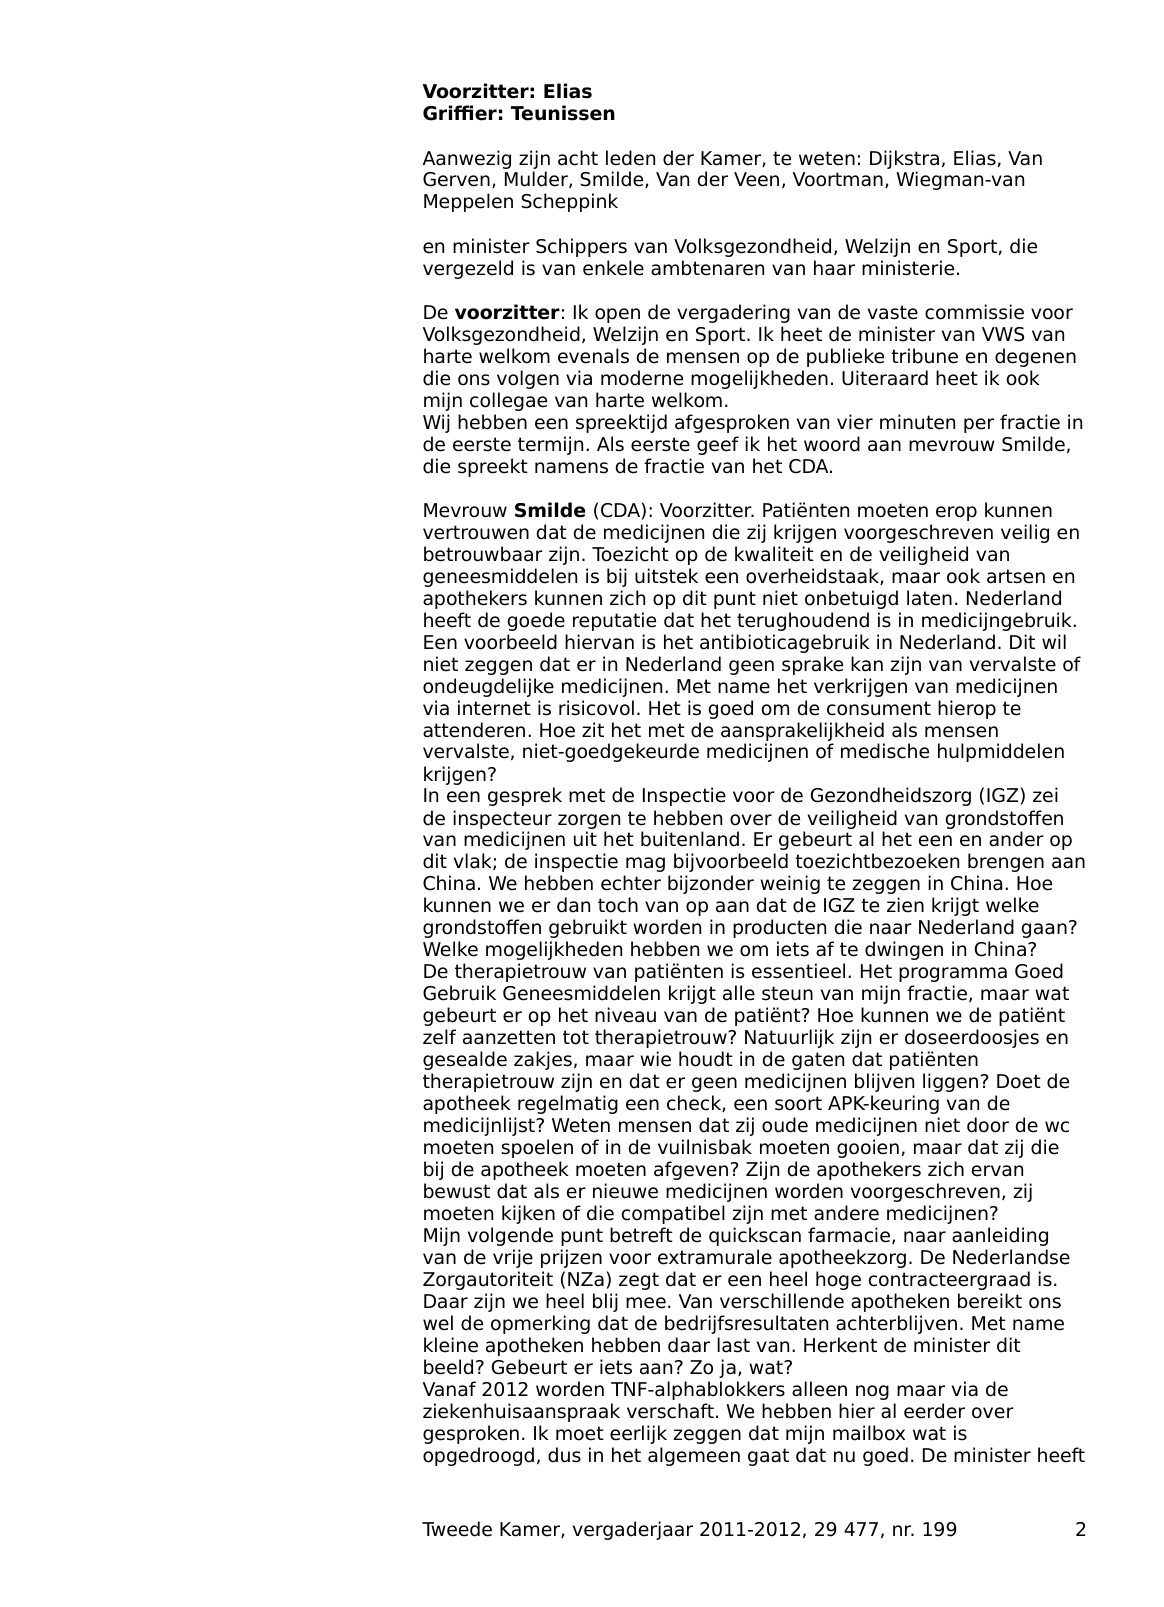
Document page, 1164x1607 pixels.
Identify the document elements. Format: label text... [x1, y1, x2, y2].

text De therapietrouw van patiënten is essentieel. Het programma Goed Gebruik Geneesmiddelen krijgt alle steun van mijn fractie, maar wat gebeurt er op het niveau van de patiënt? Hoe kunnen we de patiënt zelf aanzetten tot therapietrouw? Natuurlijk zijn er doseerdoosjes en gesealde zakjes, maar wie houdt in de gaten dat patiënten therapietrouw zijn en dat er geen medicijnen blijven liggen? Doet de apotheek regelmatig een check, een soort APK-keuring van de medicijnlijst? Weten mensen dat zij oude medicijnen niet door de wc moeten spoelen of in de vuilnisbak moeten gooien, maar dat zij die bij de apotheek moeten afgeven? Zijn de apothekers zich ervan bewust dat als er nieuwe medicijnen worden voorgeschreven, zij moeten kijken of die compatibel zijn met andere medicijnen? [422, 961, 1087, 1225]
text Griffier: Teunissen [422, 103, 1087, 125]
text De voorzitter: Ik open de vergadering van de vaste commissie voor Volksgezondheid, Welzijn en Sport. Ik heet de minister van VWS van harte welkom evenals de mensen op de publieke tribune en degenen die ons volgen via moderne mogelijkheden. Uiteraard heet ik ook mijn collegae van harte welkom. [422, 302, 1087, 412]
text Mijn volgende punt betreft de quickscan farmacie, naar aanleiding van de vrije prijzen voor extramurale apotheekzorg. De Nederlandse Zorgautoriteit (NZa) zegt dat er een heel hoge contracteergraad is. Daar zijn we heel blij mee. Van verschillende apotheken bereikt ons wel de opmerking dat de bedrijfsresultaten achterblijven. Met name kleine apotheken hebben daar last van. Herkent de minister dit beeld? Gebeurt er iets aan? Zo ja, wat? [422, 1225, 1087, 1379]
text en minister Schippers van Volksgezondheid, Welzijn en Sport, die vergezeld is van enkele ambtenaren van haar ministerie. [422, 236, 1087, 279]
text Vanaf 2012 worden TNF-alphablokkers alleen nog maar via de ziekenhuisaanspraak verschaft. We hebben hier al eerder over gesproken. Ik moet eerlijk zeggen dat mijn mailbox wat is opgedroogd, dus in het algemeen gaat dat nu goed. De minister heeft [422, 1379, 1087, 1467]
text Wij hebben een spreektijd afgesproken van vier minuten per fractie in de eerste termijn. Als eerste geef ik het woord aan mevrouw Smilde, die spreekt namens de fractie van het CDA. [422, 412, 1087, 477]
text Aanwezig zijn acht leden der Kamer, te weten: Dijkstra, Elias, Van Gerven, Mulder, Smilde, Van der Veen, Voortman, Wiegman-van Meppelen Scheppink [422, 147, 1087, 213]
text In een gesprek met de Inspectie voor de Gezondheidszorg (IGZ) zei de inspecteur zorgen te hebben over de veiligheid van grondstoffen van medicijnen uit het buitenland. Er gebeurt al het een en ander op dit vlak; de inspectie mag bijvoorbeeld toezichtbezoeken brengen aan China. We hebben echter bijzonder weinig te zeggen in China. Hoe kunnen we er dan toch van op aan dat de IGZ te zien krijgt welke grondstoffen gebruikt worden in producten die naar Nederland gaan? Welke mogelijkheden hebben we om iets af te dwingen in China? [422, 785, 1087, 961]
text Mevrouw Smilde (CDA): Voorzitter. Patiënten moeten erop kunnen vertrouwen dat de medicijnen die zij krijgen voorgeschreven veilig en betrouwbaar zijn. Toezicht op de kwaliteit en de veiligheid van geneesmiddelen is bij uitstek een overheidstaak, maar ook artsen en apothekers kunnen zich op dit punt niet onbetuigd laten. Nederland heeft de goede reputatie dat het terughoudend is in medicijngebruik. Een voorbeeld hiervan is het antibioticagebruik in Nederland. Dit wil niet zeggen dat er in Nederland geen sprake kan zijn van vervalste of ondeugdelijke medicijnen. Met name het verkrijgen van medicijnen via internet is risicovol. Het is goed om de consument hierop te attenderen. Hoe zit het met de aansprakelijkheid als mensen vervalste, niet-goedgekeurde medicijnen of medische hulpmiddelen krijgen? [422, 500, 1087, 785]
text Voorzitter: Elias [422, 81, 1087, 103]
